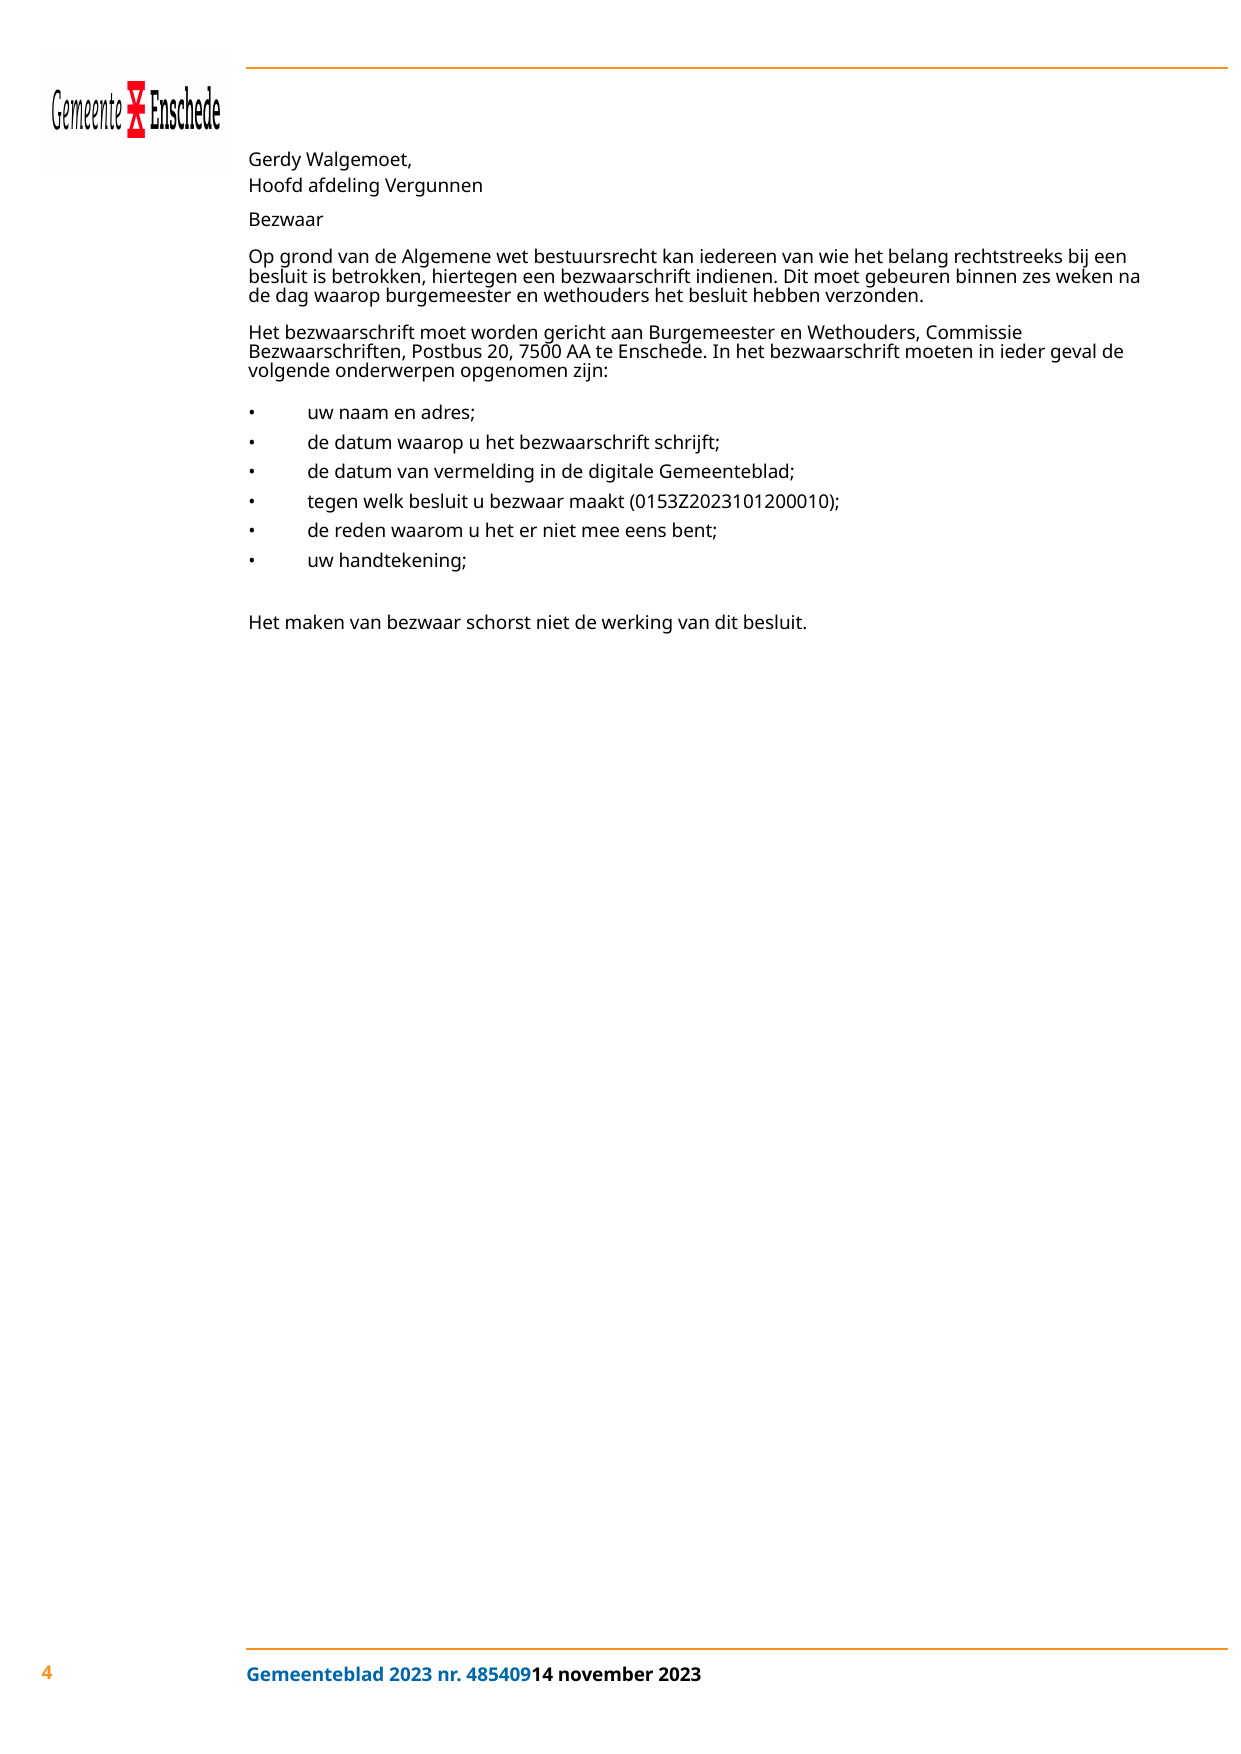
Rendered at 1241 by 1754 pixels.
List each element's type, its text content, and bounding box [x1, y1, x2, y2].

list tegen welk besluit u bezwaar maakt (0153Z2023101200010); [248, 488, 1152, 514]
list uw naam en adres; [248, 399, 1152, 425]
text Gerdy Walgemoet, [248, 146, 1152, 172]
text Het maken van bezwaar schorst niet de werking van dit besluit. [248, 614, 1152, 633]
list de reden waarom u het er niet mee eens bent; [248, 518, 1152, 543]
list de datum van vermelding in de digitale Gemeenteblad; [248, 458, 1152, 484]
text Bezwaar [248, 211, 1152, 231]
text Op grond van de Algemene wet bestuursrecht kan iedereen van wie het belang rechtstreeks bij een besluit is betrokken, hiertegen een bezwaarschrift indienen. Dit moet gebeuren binnen zes weken na de dag waarop burgemeester en wethouders het besluit hebben verzonden. [248, 248, 1152, 306]
picture [41, 47, 231, 172]
list de datum waarop u het bezwaarschrift schrijft; [248, 429, 1152, 455]
text Hoofd afdeling Vergunnen [248, 172, 1152, 198]
text Het bezwaarschrift moet worden gericht aan Burgemeester en Wethouders, Commissie Bezwaarschriften, Postbus 20, 7500 AA te Enschede. In het bezwaarschrift moeten in ieder geval de volgende onderwerpen opgenomen zijn: [248, 324, 1152, 382]
list uw handtekening; [248, 547, 1152, 573]
